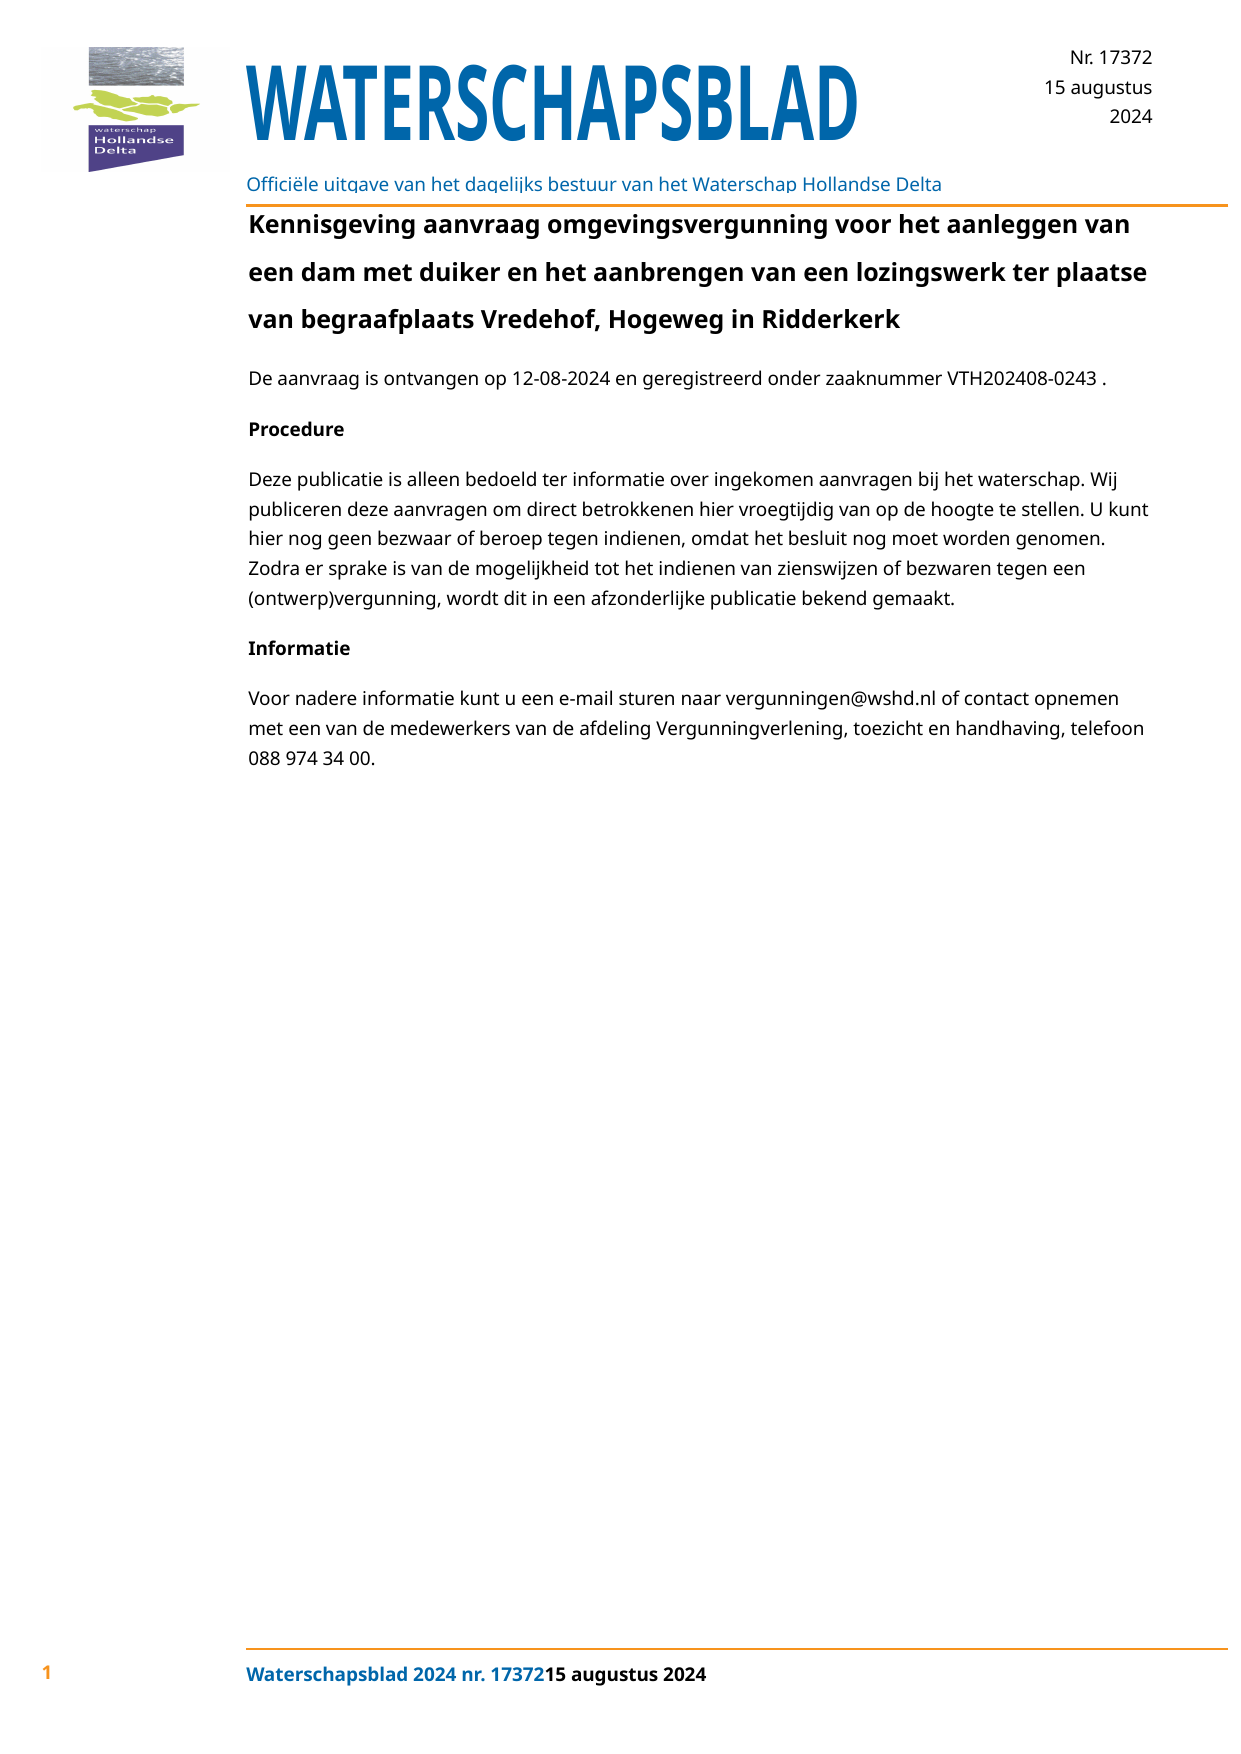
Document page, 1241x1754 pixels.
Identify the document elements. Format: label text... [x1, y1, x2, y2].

text Deze publicatie is alleen bedoeld ter informatie over ingekomen aanvragen bij het waterschap. Wij publiceren deze aanvragen om direct betrokkenen hier vroegtijdig van op de hoogte te stellen. U kunt hier nog geen bezwaar of beroep tegen indienen, omdat het besluit nog moet worden genomen. Zodra er sprake is van de mogelijkheid tot het indienen van zienswijzen of bezwaren tegen een (ontwerp)vergunning, wordt dit in een afzonderlijke publicatie bekend gemaakt. [248, 466, 1152, 610]
picture [41, 47, 231, 172]
text Kennisgeving aanvraag omgevingsvergunning voor het aanleggen van een dam met duiker en het aanbrengen van een lozingswerk ter plaatse van begraafplaats Vredehof, Hogeweg in Ridderkerk [248, 207, 1152, 336]
text Procedure [248, 416, 1152, 442]
text Voor nadere informatie kunt u een e-mail sturen naar vergunningen@wshd.nl of contact opnemen met een van de medewerkers van de afdeling Vergunningverlening, toezicht en handhaving, telefoon 088 974 34 00. [248, 686, 1152, 770]
text De aanvraag is ontvangen op 12-08-2024 en geregistreerd onder zaaknummer VTH202408-0243 . [248, 366, 1152, 391]
text Informatie [248, 635, 1152, 661]
